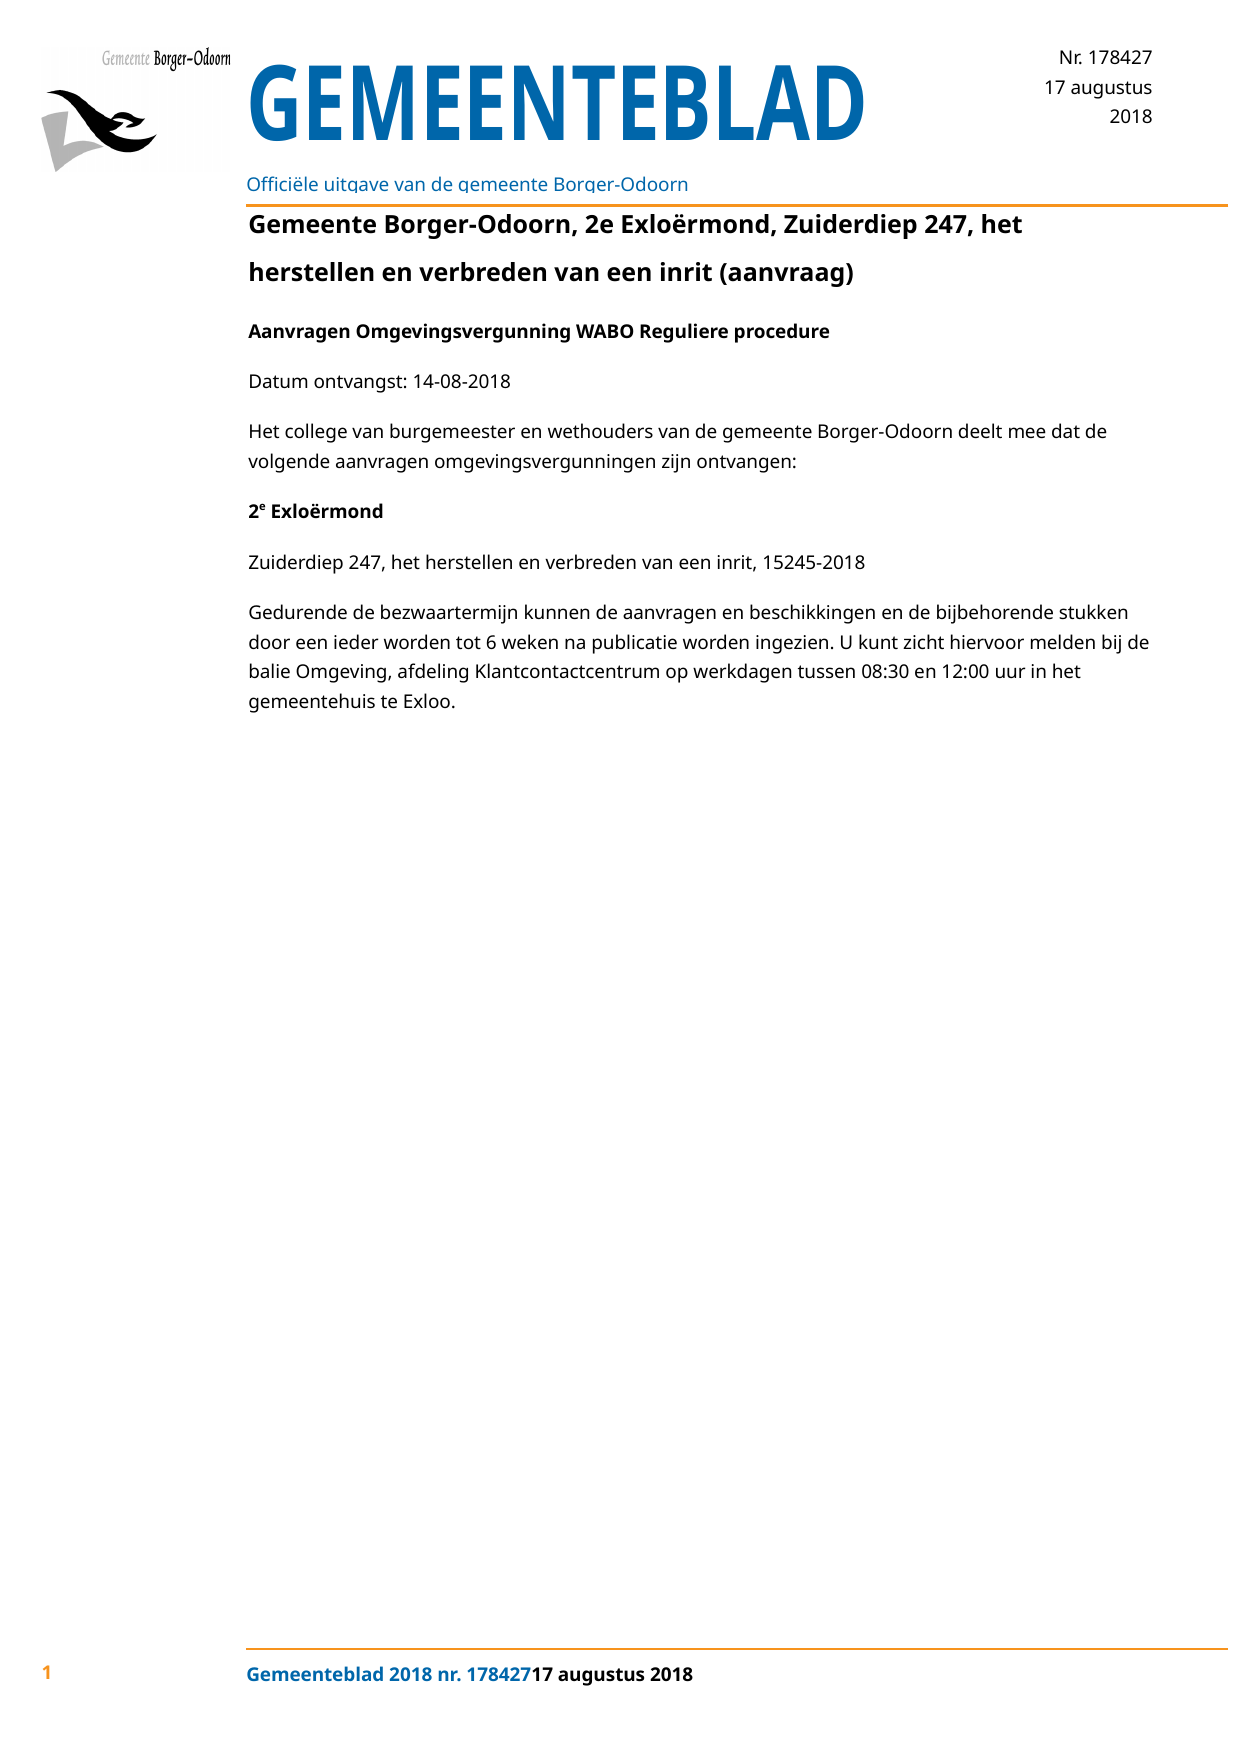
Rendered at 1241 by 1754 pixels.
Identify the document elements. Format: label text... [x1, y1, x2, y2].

text 2e Exloërmond [248, 499, 1152, 524]
text Gedurende de bezwaartermijn kunnen de aanvragen en beschikkingen en de bijbehorende stukken door een ieder worden tot 6 weken na publicatie worden ingezien. U kunt zicht hiervoor melden bij de balie Omgeving, afdeling Klantcontactcentrum op werkdagen tussen 08:30 en 12:00 uur in het gemeentehuis te Exloo. [248, 599, 1152, 714]
picture [41, 47, 231, 172]
text Gemeente Borger-Odoorn, 2e Exloërmond, Zuiderdiep 247, het herstellen en verbreden van een inrit (aanvraag) [248, 207, 1152, 288]
text Aanvragen Omgevingsvergunning WABO Reguliere procedure [248, 318, 1152, 344]
text Zuiderdiep 247, het herstellen en verbreden van een inrit, 15245-2018 [248, 549, 1152, 575]
text Het college van burgemeester en wethouders van de gemeente Borger-Odoorn deelt mee dat de volgende aanvragen omgevingsvergunningen zijn ontvangen: [248, 419, 1152, 474]
text Datum ontvangst: 14-08-2018 [248, 368, 1152, 394]
